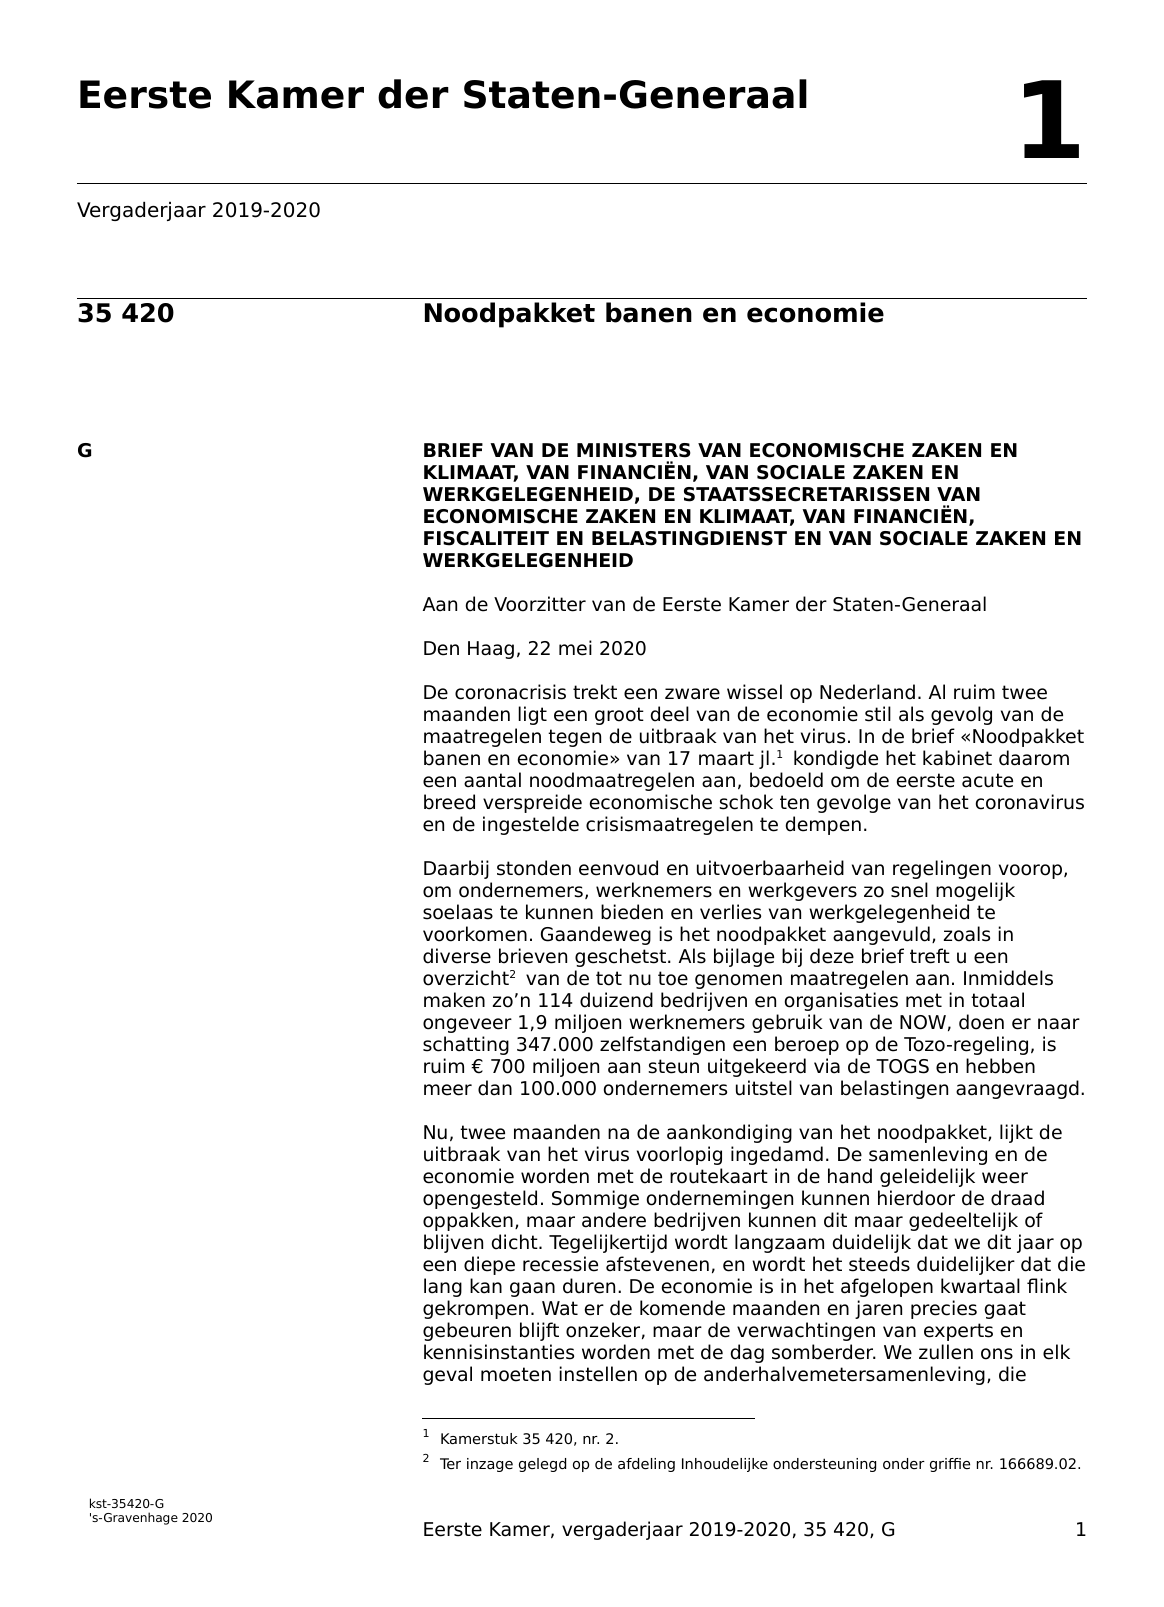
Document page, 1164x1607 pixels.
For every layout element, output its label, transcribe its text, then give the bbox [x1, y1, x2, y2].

text 's-Gravenhage 2020 [88, 1511, 323, 1525]
text Kamerstuk 35 420, nr. 2. [422, 1427, 1087, 1449]
text De coronacrisis trekt een zware wissel op Nederland. Al ruim twee maanden ligt een groot deel van de economie stil als gevolg van de maatregelen tegen de uitbraak van het virus. In de brief «Noodpakket banen en economie» van 17 maart jl. kondigde het kabinet daarom een aantal noodmaatregelen aan, bedoeld om de eerste acute en breed verspreide economische schok ten gevolge van het coronavirus en de ingestelde crisismaatregelen te dempen. [422, 682, 1087, 836]
text Den Haag, 22 mei 2020 [422, 638, 1087, 660]
text Nu, twee maanden na de aankondiging van het noodpakket, lijkt de uitbraak van het virus voorlopig ingedamd. De samenleving en de economie worden met de routekaart in de hand geleidelijk weer opengesteld. Sommige ondernemingen kunnen hierdoor de draad oppakken, maar andere bedrijven kunnen dit maar gedeeltelijk of blijven dicht. Tegelijkertijd wordt langzaam duidelijk dat we dit jaar op een diepe recessie afstevenen, en wordt het steeds duidelijker dat die lang kan gaan duren. De economie is in het afgelopen kwartaal flink gekrompen. Wat er de komende maanden en jaren precies gaat gebeuren blijft onzeker, maar de verwachtingen van experts en kennisinstanties worden met de dag somberder. We zullen ons in elk geval moeten instellen op de anderhalvemetersamenleving, die [422, 1122, 1087, 1386]
text Aan de Voorzitter van de Eerste Kamer der Staten-Generaal [422, 594, 1087, 616]
text Ter inzage gelegd op de afdeling Inhoudelijke ondersteuning onder griffie nr. 166689.02. [422, 1452, 1087, 1474]
subtitle 35 420 Noodpakket banen en economie [77, 299, 1087, 329]
table_header 1 [886, 59, 1087, 183]
text Daarbij stonden eenvoud en uitvoerbaarheid van regelingen voorop, om ondernemers, werknemers en werkgevers zo snel mogelijk soelaas te kunnen bieden en verlies van werkgelegenheid te voorkomen. Gaandeweg is het noodpakket aangevuld, zoals in diverse brieven geschetst. Als bijlage bij deze brief treft u een overzicht van de tot nu toe genomen maatregelen aan. Inmiddels maken zo’n 114 duizend bedrijven en organisaties met in totaal ongeveer 1,9 miljoen werknemers gebruik van de NOW, doen er naar schatting 347.000 zelfstandigen een beroep op de Tozo-regeling, is ruim € 700 miljoen aan steun uitgekeerd via de TOGS en hebben meer dan 100.000 ondernemers uitstel van belastingen aangevraagd. [422, 858, 1087, 1100]
table_cell Vergaderjaar 2019-2020 [77, 184, 1087, 298]
subtitle G BRIEF VAN DE MINISTERS VAN ECONOMISCHE ZAKEN EN KLIMAAT, VAN FINANCIËN, VAN SOCIALE ZAKEN EN WERKGELEGENHEID, DE STAATSSECRETARISSEN VAN ECONOMISCHE ZAKEN EN KLIMAAT, VAN FINANCIËN, FISCALITEIT EN BELASTINGDIENST EN VAN SOCIALE ZAKEN EN WERKGELEGENHEID [77, 440, 1087, 572]
text kst-35420-G [88, 1497, 323, 1511]
table_header Eerste Kamer der Staten-Generaal [77, 59, 886, 183]
